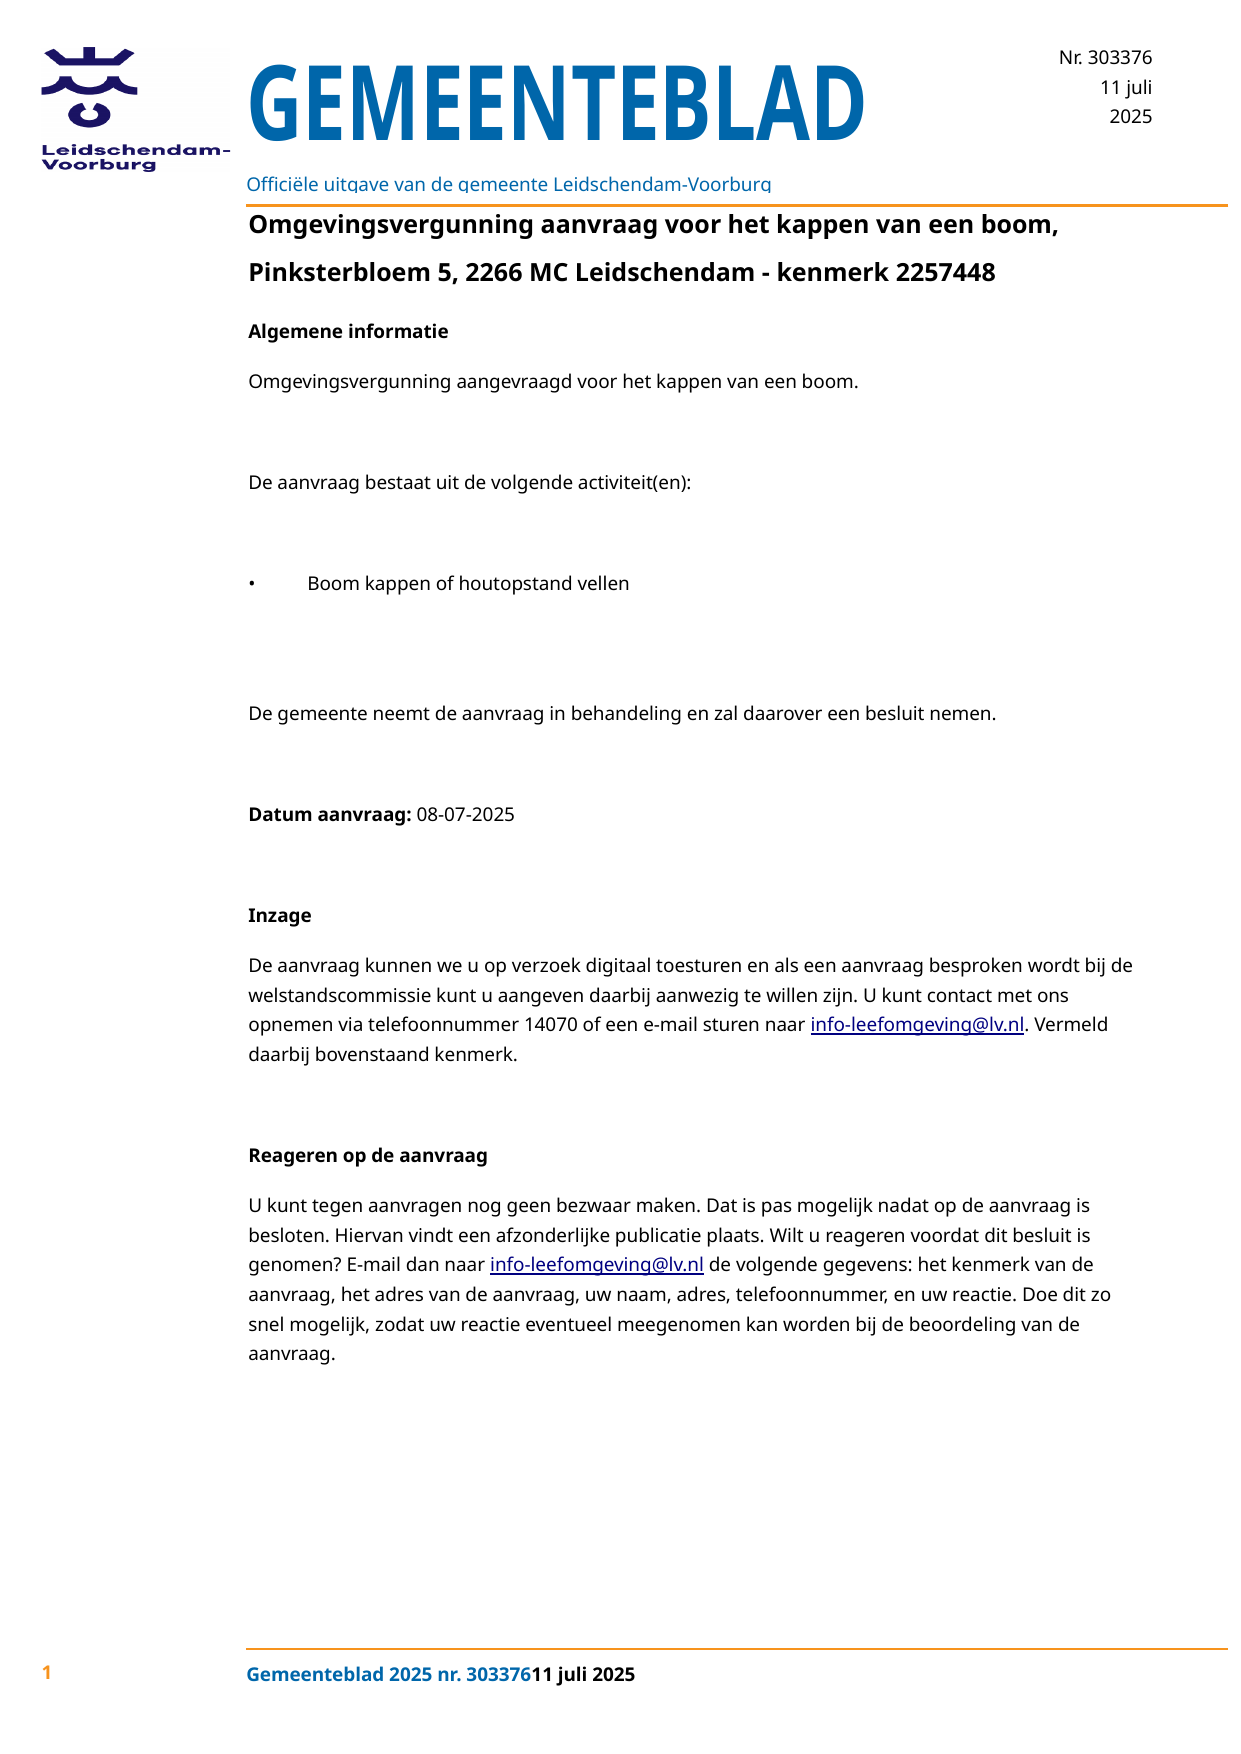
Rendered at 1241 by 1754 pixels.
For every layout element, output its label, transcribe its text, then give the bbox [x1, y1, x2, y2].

picture [41, 47, 231, 172]
text De gemeente neemt de aanvraag in behandeling en zal daarover een besluit nemen. [248, 700, 1152, 726]
text Algemene informatie [248, 318, 1152, 344]
text De aanvraag bestaat uit de volgende activiteit(en): [248, 469, 1152, 495]
list Boom kappen of houtopstand vellen [248, 570, 1152, 596]
text De aanvraag kunnen we u op verzoek digitaal toesturen en als een aanvraag besproken wordt bij de welstandscommissie kunt u aangeven daarbij aanwezig te willen zijn. U kunt contact met ons opnemen via telefoonnummer 14070 of een e-mail sturen naar info-leefomgeving@lv.nl. Vermeld daarbij bovenstaand kenmerk. [248, 952, 1152, 1067]
text Omgevingsvergunning aangevraagd voor het kappen van een boom. [248, 368, 1152, 394]
text U kunt tegen aanvragen nog geen bezwaar maken. Dat is pas mogelijk nadat op de aanvraag is besloten. Hiervan vindt een afzonderlijke publicatie plaats. Wilt u reageren voordat dit besluit is genomen? E-mail dan naar info-leefomgeving@lv.nl de volgende gegevens: het kenmerk van de aanvraag, het adres van de aanvraag, uw naam, adres, telefoonnummer, en uw reactie. Doe dit zo snel mogelijk, zodat uw reactie eventueel meegenomen kan worden bij de beoordeling van de aanvraag. [248, 1192, 1152, 1366]
text Inzage [248, 902, 1152, 928]
text Omgevingsvergunning aanvraag voor het kappen van een boom, Pinksterbloem 5, 2266 MC Leidschendam - kenmerk 2257448 [248, 207, 1152, 288]
text Reageren op de aanvraag [248, 1142, 1152, 1168]
text Datum aanvraag: 08-07-2025 [248, 801, 1152, 827]
